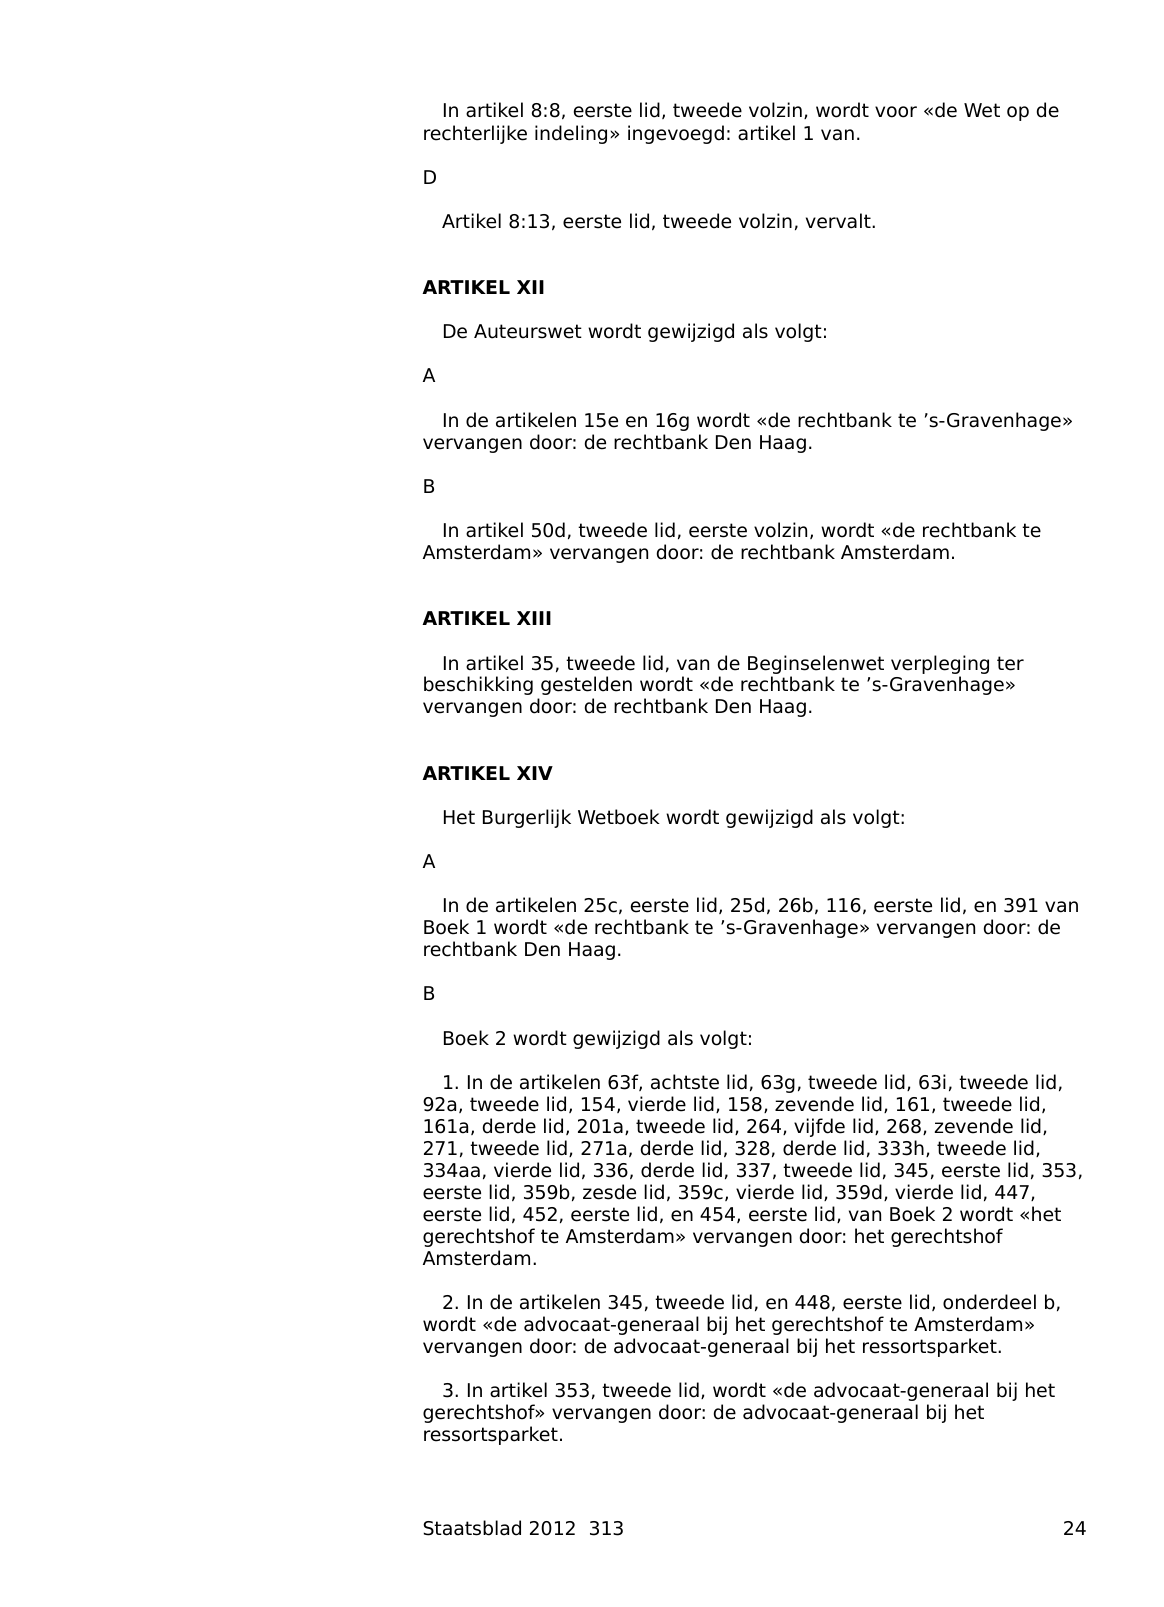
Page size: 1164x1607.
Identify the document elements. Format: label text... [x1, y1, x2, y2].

text B [422, 983, 1087, 1005]
text B [422, 476, 1087, 498]
text A [422, 365, 1087, 387]
subtitle ARTIKEL XIV [422, 763, 1087, 785]
text A [422, 851, 1087, 873]
text D [422, 167, 1087, 188]
text In de artikelen 15e en 16g wordt «de rechtbank te ’s-Gravenhage» vervangen door: de rechtbank Den Haag. [422, 409, 1087, 453]
subtitle ARTIKEL XIII [422, 608, 1087, 630]
text 2. In de artikelen 345, tweede lid, en 448, eerste lid, onderdeel b, wordt «de advocaat-generaal bij het gerechtshof te Amsterdam» vervangen door: de advocaat-generaal bij het ressortsparket. [422, 1292, 1087, 1358]
text In de artikelen 25c, eerste lid, 25d, 26b, 116, eerste lid, en 391 van Boek 1 wordt «de rechtbank te ’s-Gravenhage» vervangen door: de rechtbank Den Haag. [422, 895, 1087, 961]
text Het Burgerlijk Wetboek wordt gewijzigd als volgt: [422, 807, 1087, 829]
text Artikel 8:13, eerste lid, tweede volzin, vervalt. [422, 211, 1087, 233]
text In artikel 50d, tweede lid, eerste volzin, wordt «de rechtbank te Amsterdam» vervangen door: de rechtbank Amsterdam. [422, 520, 1087, 564]
subtitle ARTIKEL XII [422, 277, 1087, 299]
text 3. In artikel 353, tweede lid, wordt «de advocaat-generaal bij het gerechtshof» vervangen door: de advocaat-generaal bij het ressortsparket. [422, 1380, 1087, 1446]
text 1. In de artikelen 63f, achtste lid, 63g, tweede lid, 63i, tweede lid, 92a, tweede lid, 154, vierde lid, 158, zevende lid, 161, tweede lid, 161a, derde lid, 201a, tweede lid, 264, vijfde lid, 268, zevende lid, 271, tweede lid, 271a, derde lid, 328, derde lid, 333h, tweede lid, 334aa, vierde lid, 336, derde lid, 337, tweede lid, 345, eerste lid, 353, eerste lid, 359b, zesde lid, 359c, vierde lid, 359d, vierde lid, 447, eerste lid, 452, eerste lid, en 454, eerste lid, van Boek 2 wordt «het gerechtshof te Amsterdam» vervangen door: het gerechtshof Amsterdam. [422, 1072, 1087, 1269]
text In artikel 8:8, eerste lid, tweede volzin, wordt voor «de Wet op de rechterlijke indeling» ingevoegd: artikel 1 van. [422, 100, 1087, 144]
text Boek 2 wordt gewijzigd als volgt: [422, 1027, 1087, 1049]
text De Auteurswet wordt gewijzigd als volgt: [422, 321, 1087, 343]
text In artikel 35, tweede lid, van de Beginselenwet verpleging ter beschikking gestelden wordt «de rechtbank te ’s-Gravenhage» vervangen door: de rechtbank Den Haag. [422, 652, 1087, 718]
